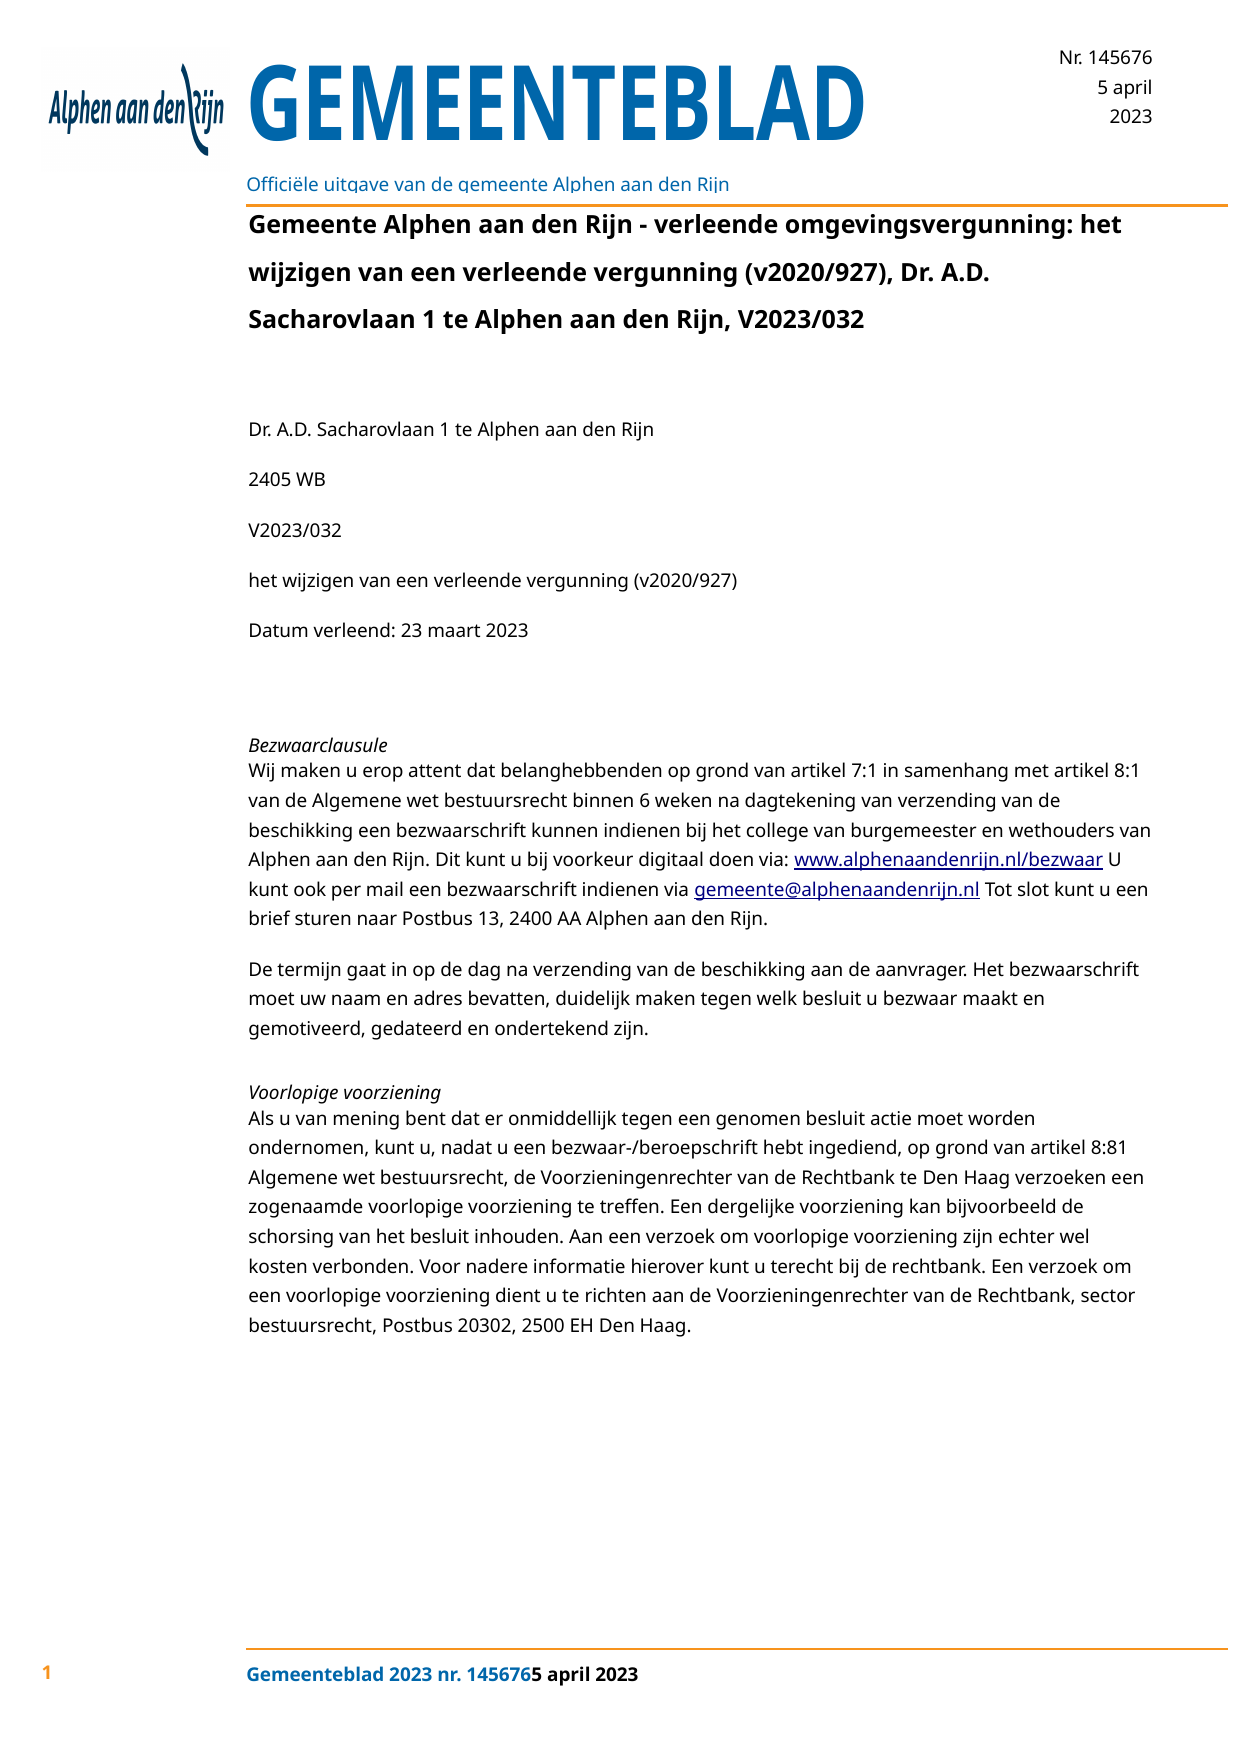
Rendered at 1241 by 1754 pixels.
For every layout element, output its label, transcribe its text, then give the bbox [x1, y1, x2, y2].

text De termijn gaat in op de dag na verzending van de beschikking aan de aanvrager. Het bezwaarschrift moet uw naam en adres bevatten, duidelijk maken tegen welk besluit u bezwaar maakt en gemotiveerd, gedateerd en ondertekend zijn. [248, 956, 1152, 1041]
text Als u van mening bent dat er onmiddellijk tegen een genomen besluit actie moet worden ondernomen, kunt u, nadat u een bezwaar-/beroepschrift hebt ingediend, op grond van artikel 8:81 Algemene wet bestuursrecht, de Voorzieningenrechter van de Rechtbank te Den Haag verzoeken een zogenaamde voorlopige voorziening te treffen. Een dergelijke voorziening kan bijvoorbeeld de schorsing van het besluit inhouden. Aan een verzoek om voorlopige voorziening zijn echter wel kosten verbonden. Voor nadere informatie hierover kunt u terecht bij de rechtbank. Een verzoek om een voorlopige voorziening dient u te richten aan de Voorzieningenrechter van de Rechtbank, sector bestuursrecht, Postbus 20302, 2500 EH Den Haag. [248, 1105, 1152, 1338]
text Voorlopige voorziening [248, 1079, 1152, 1105]
text het wijzigen van een verleende vergunning (v2020/927) [248, 567, 1152, 593]
text Wij maken u erop attent dat belanghebbenden op grond van artikel 7:1 in samenhang met artikel 8:1 van de Algemene wet bestuursrecht binnen 6 weken na dagtekening van verzending van de beschikking een bezwaarschrift kunnen indienen bij het college van burgemeester en wethouders van Alphen aan den Rijn. Dit kunt u bij voorkeur digitaal doen via: www.alphenaandenrijn.nl/bezwaar U kunt ook per mail een bezwaarschrift indienen via gemeente@alphenaandenrijn.nl Tot slot kunt u een brief sturen naar Postbus 13, 2400 AA Alphen aan den Rijn. [248, 758, 1152, 931]
picture [41, 47, 231, 172]
text Bezwaarclausule [248, 732, 1152, 758]
text Dr. A.D. Sacharovlaan 1 te Alphen aan den Rijn [248, 416, 1152, 442]
text Gemeente Alphen aan den Rijn - verleende omgevingsvergunning: het wijzigen van een verleende vergunning (v2020/927), Dr. A.D. Sacharovlaan 1 te Alphen aan den Rijn, V2023/032 [248, 207, 1152, 336]
text V2023/032 [248, 517, 1152, 542]
text 2405 WB [248, 466, 1152, 492]
text Datum verleend: 23 maart 2023 [248, 618, 1152, 643]
